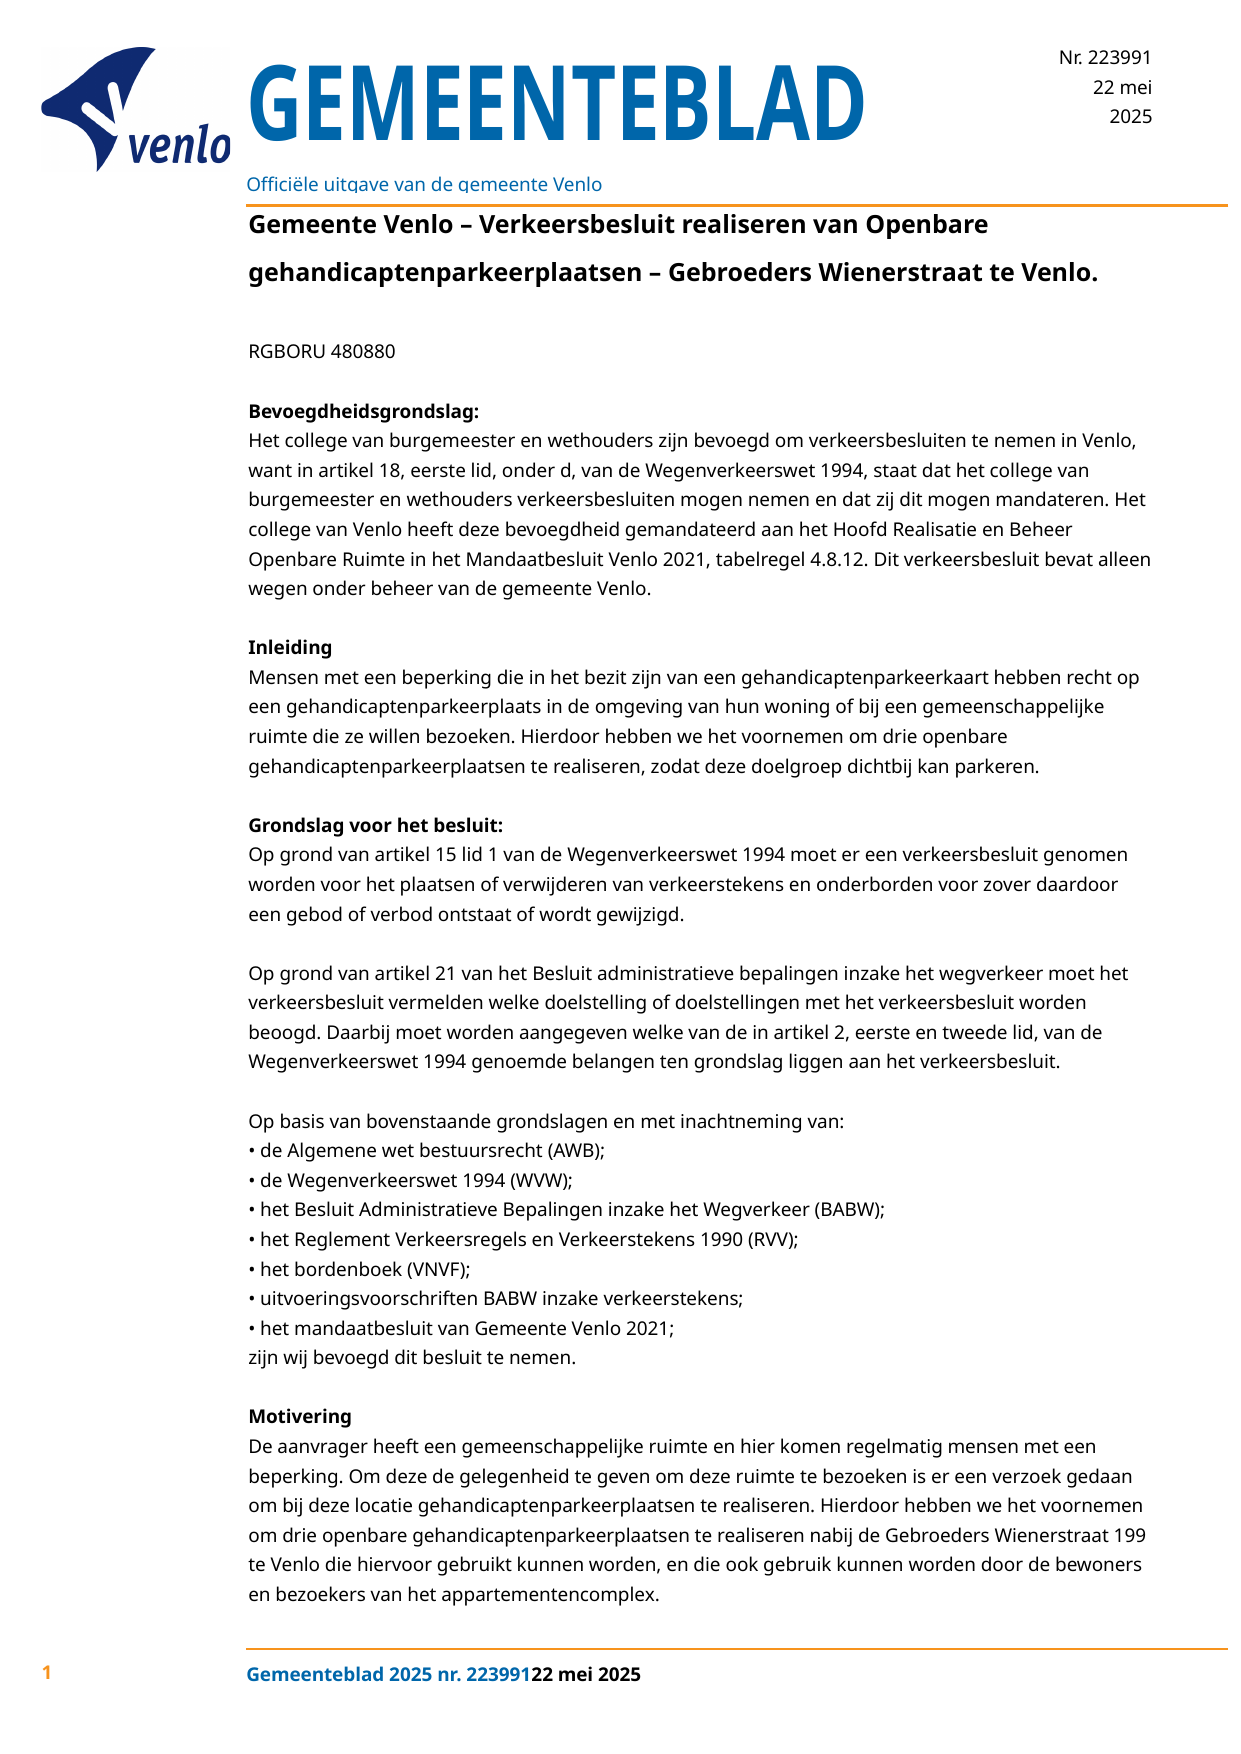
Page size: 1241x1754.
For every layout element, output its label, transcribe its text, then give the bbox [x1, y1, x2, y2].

text Grondslag voor het besluit: [248, 812, 1152, 838]
text • het bordenboek (VNVF); [248, 1256, 1152, 1281]
text Bevoegdheidsgrondslag: [248, 398, 1152, 423]
text • het Besluit Administratieve Bepalingen inzake het Wegverkeer (BABW); [248, 1197, 1152, 1222]
text Op basis van bovenstaande grondslagen en met inachtneming van: [248, 1108, 1152, 1133]
text Het college van burgemeester en wethouders zijn bevoegd om verkeersbesluiten te nemen in Venlo, want in artikel 18, eerste lid, onder d, van de Wegenverkeerswet 1994, staat dat het college van burgemeester en wethouders verkeersbesluiten mogen nemen en dat zij dit mogen mandateren. Het college van Venlo heeft deze bevoegdheid gemandateerd aan het Hoofd Realisatie en Beheer Openbare Ruimte in het Mandaatbesluit Venlo 2021, tabelregel 4.8.12. Dit verkeersbesluit bevat alleen wegen onder beheer van de gemeente Venlo. [248, 427, 1152, 601]
text Op grond van artikel 15 lid 1 van de Wegenverkeerswet 1994 moet er een verkeersbesluit genomen worden voor het plaatsen of verwijderen van verkeerstekens en onderborden voor zover daardoor een gebod of verbod ontstaat of wordt gewijzigd. [248, 842, 1152, 926]
text De aanvrager heeft een gemeenschappelijke ruimte en hier komen regelmatig mensen met een beperking. Om deze de gelegenheid te geven om deze ruimte te bezoeken is er een verzoek gedaan om bij deze locatie gehandicaptenparkeerplaatsen te realiseren. Hierdoor hebben we het voornemen om drie openbare gehandicaptenparkeerplaatsen te realiseren nabij de Gebroeders Wienerstraat 199 te Venlo die hiervoor gebruikt kunnen worden, en die ook gebruik kunnen worden door de bewoners en bezoekers van het appartementencomplex. [248, 1433, 1152, 1607]
text Inleiding [248, 634, 1152, 660]
picture [41, 47, 231, 172]
text RGBORU 480880 [248, 339, 1152, 364]
text Op grond van artikel 21 van het Besluit administratieve bepalingen inzake het wegverkeer moet het verkeersbesluit vermelden welke doelstelling of doelstellingen met het verkeersbesluit worden beoogd. Daarbij moet worden aangegeven welke van de in artikel 2, eerste en tweede lid, van de Wegenverkeerswet 1994 genoemde belangen ten grondslag liggen aan het verkeersbesluit. [248, 960, 1152, 1074]
text • uitvoeringsvoorschriften BABW inzake verkeerstekens; [248, 1285, 1152, 1311]
text Motivering [248, 1404, 1152, 1429]
text • de Algemene wet bestuursrecht (AWB); [248, 1137, 1152, 1163]
text • de Wegenverkeerswet 1994 (WVW); [248, 1167, 1152, 1193]
text Mensen met een beperking die in het bezit zijn van een gehandicaptenparkeerkaart hebben recht op een gehandicaptenparkeerplaats in de omgeving van hun woning of bij een gemeenschappelijke ruimte die ze willen bezoeken. Hierdoor hebben we het voornemen om drie openbare gehandicaptenparkeerplaatsen te realiseren, zodat deze doelgroep dichtbij kan parkeren. [248, 664, 1152, 778]
text • het Reglement Verkeersregels en Verkeerstekens 1990 (RVV); [248, 1226, 1152, 1252]
text Gemeente Venlo – Verkeersbesluit realiseren van Openbare gehandicaptenparkeerplaatsen – Gebroeders Wienerstraat te Venlo. [248, 207, 1152, 288]
text • het mandaatbesluit van Gemeente Venlo 2021; [248, 1315, 1152, 1341]
text zijn wij bevoegd dit besluit te nemen. [248, 1344, 1152, 1370]
